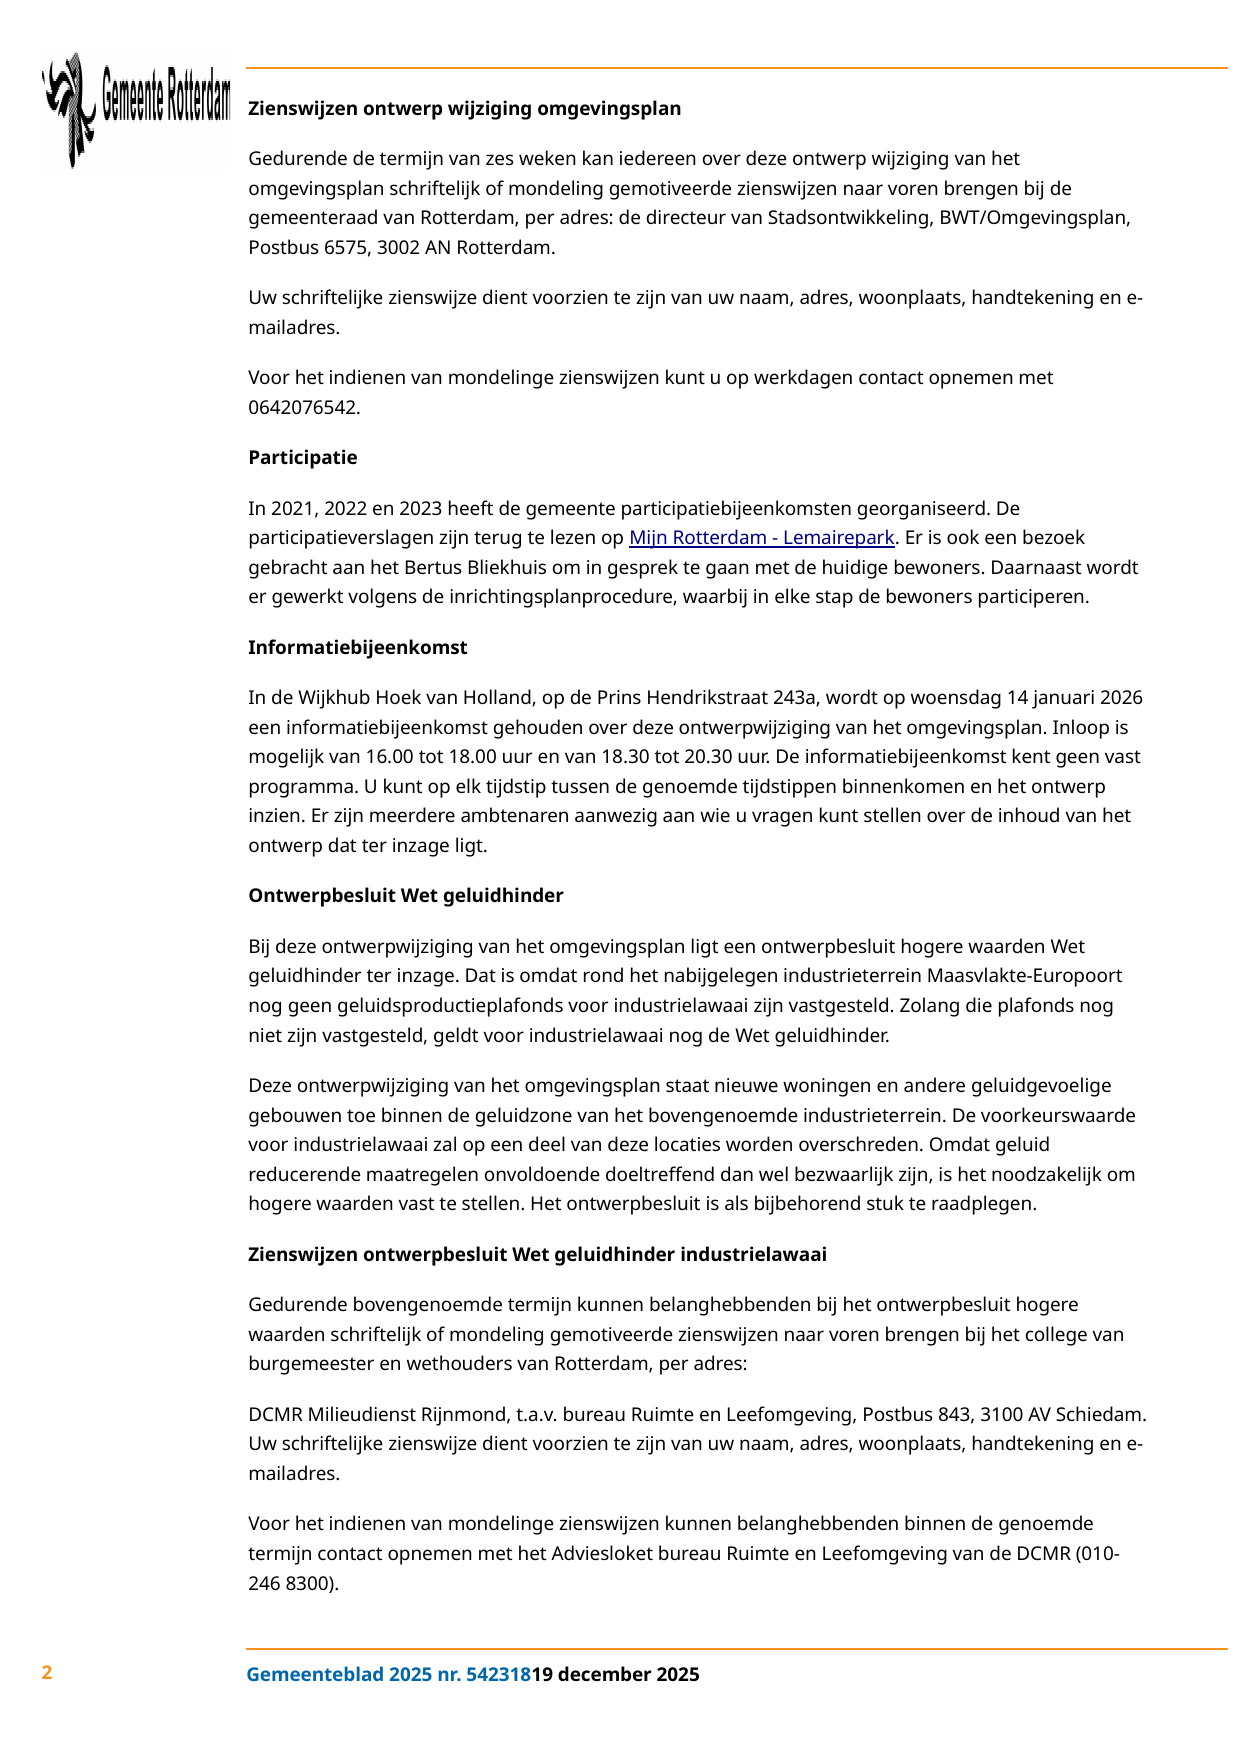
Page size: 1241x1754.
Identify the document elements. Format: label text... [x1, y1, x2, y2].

text Uw schriftelijke zienswijze dient voorzien te zijn van uw naam, adres, woonplaats, handtekening en e-mailadres. [248, 284, 1152, 340]
text Zienswijzen ontwerpbesluit Wet geluidhinder industrielawaai [248, 1241, 1152, 1267]
text In de Wijkhub Hoek van Holland, op de Prins Hendrikstraat 243a, wordt op woensdag 14 januari 2026 een informatiebijeenkomst gehouden over deze ontwerpwijziging van het omgevingsplan. Inloop is mogelijk van 16.00 tot 18.00 uur en van 18.30 tot 20.30 uur. De informatiebijeenkomst kent geen vast programma. U kunt op elk tijdstip tussen de genoemde tijdstippen binnenkomen en het ontwerp inzien. Er zijn meerdere ambtenaren aanwezig aan wie u vragen kunt stellen over de inhoud van het ontwerp dat ter inzage ligt. [248, 684, 1152, 858]
picture [41, 47, 231, 172]
text Zienswijzen ontwerp wijziging omgevingsplan [248, 95, 1152, 121]
text DCMR Milieudienst Rijnmond, t.a.v. bureau Ruimte en Leefomgeving, Postbus 843, 3100 AV Schiedam. Uw schriftelijke zienswijze dient voorzien te zijn van uw naam, adres, woonplaats, handtekening en e-mailadres. [248, 1401, 1152, 1486]
text Voor het indienen van mondelinge zienswijzen kunt u op werkdagen contact opnemen met 0642076542. [248, 364, 1152, 420]
text In 2021, 2022 en 2023 heeft de gemeente participatiebijeenkomsten georganiseerd. De participatieverslagen zijn terug te lezen op Mijn Rotterdam - Lemairepark. Er is ook een bezoek gebracht aan het Bertus Bliekhuis om in gesprek te gaan met de huidige bewoners. Daarnaast wordt er gewerkt volgens de inrichtingsplanprocedure, waarbij in elke stap de bewoners participeren. [248, 495, 1152, 609]
text Participatie [248, 444, 1152, 470]
text Voor het indienen van mondelinge zienswijzen kunnen belanghebbenden binnen de genoemde termijn contact opnemen met het Adviesloket bureau Ruimte en Leefomgeving van de DCMR (010-246 8300). [248, 1511, 1152, 1596]
text Bij deze ontwerpwijziging van het omgevingsplan ligt een ontwerpbesluit hogere waarden Wet geluidhinder ter inzage. Dat is omdat rond het nabijgelegen industrieterrein Maasvlakte-Europoort nog geen geluidsproductieplafonds voor industrielawaai zijn vastgesteld. Zolang die plafonds nog niet zijn vastgesteld, geldt voor industrielawaai nog de Wet geluidhinder. [248, 933, 1152, 1048]
text Deze ontwerpwijziging van het omgevingsplan staat nieuwe woningen en andere geluidgevoelige gebouwen toe binnen de geluidzone van het bovengenoemde industrieterrein. De voorkeurswaarde voor industrielawaai zal op een deel van deze locaties worden overschreden. Omdat geluid reducerende maatregelen onvoldoende doeltreffend dan wel bezwaarlijk zijn, is het noodzakelijk om hogere waarden vast te stellen. Het ontwerpbesluit is als bijbehorend stuk te raadplegen. [248, 1072, 1152, 1216]
text Ontwerpbesluit Wet geluidhinder [248, 883, 1152, 908]
text Gedurende de termijn van zes weken kan iedereen over deze ontwerp wijziging van het omgevingsplan schriftelijk of mondeling gemotiveerde zienswijzen naar voren brengen bij de gemeenteraad van Rotterdam, per adres: de directeur van Stadsontwikkeling, BWT/Omgevingsplan, Postbus 6575, 3002 AN Rotterdam. [248, 145, 1152, 260]
text Gedurende bovengenoemde termijn kunnen belanghebbenden bij het ontwerpbesluit hogere waarden schriftelijk of mondeling gemotiveerde zienswijzen naar voren brengen bij het college van burgemeester en wethouders van Rotterdam, per adres: [248, 1291, 1152, 1376]
text Informatiebijeenkomst [248, 634, 1152, 660]
